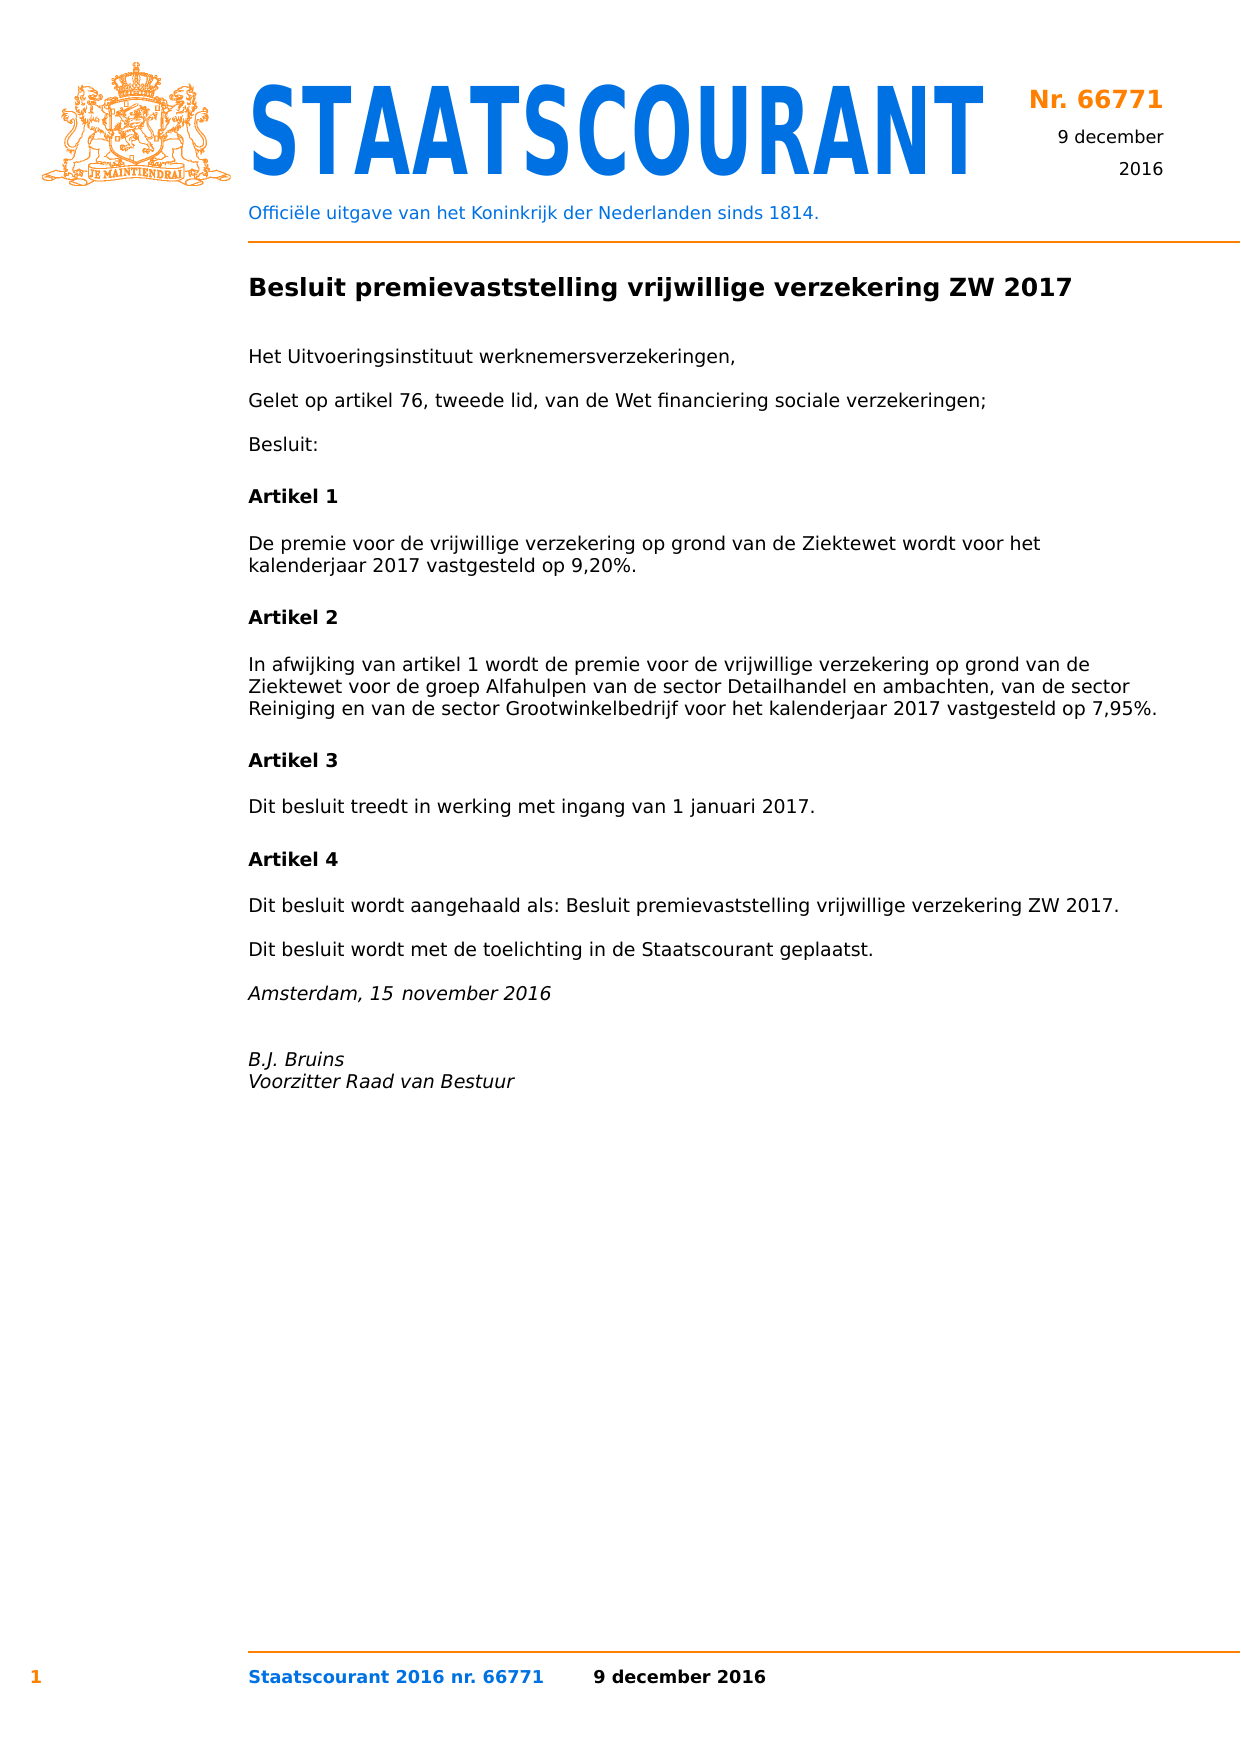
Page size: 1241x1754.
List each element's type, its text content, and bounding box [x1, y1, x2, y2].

table_header [25, 62, 248, 241]
text B.J. Bruins Voorzitter Raad van Bestuur [248, 1027, 1163, 1093]
text Dit besluit wordt met de toelichting in de Staatscourant geplaatst. [248, 939, 1163, 961]
subtitle Artikel 2 [248, 607, 1163, 628]
text Amsterdam, 15 november 2016 [248, 983, 1163, 1005]
table_header Nr. 66771 [998, 62, 1240, 121]
text Het Uitvoeringsinstituut werknemersverzekeringen, [248, 346, 1163, 368]
table_cell Officiële uitgave van het Koninkrijk der Nederlanden sinds 1814. [248, 203, 1240, 241]
table_cell 2016 [998, 153, 1240, 203]
picture [41, 62, 231, 186]
table_cell 9 december [998, 121, 1240, 153]
text In afwijking van artikel 1 wordt de premie voor de vrijwillige verzekering op grond van de Ziektewet voor de groep Alfahulpen van de sector Detailhandel en ambachten, van de sector Reiniging en van de sector Grootwinkelbedrijf voor het kalenderjaar 2017 vastgesteld op 7,95%. [248, 653, 1163, 719]
text Dit besluit wordt aangehaald als: Besluit premievaststelling vrijwillige verzekering ZW 2017. [248, 895, 1163, 917]
table_header STAATSCOURANT [248, 62, 998, 203]
text Besluit: [248, 434, 1163, 456]
subtitle Artikel 3 [248, 749, 1163, 771]
subtitle Artikel 4 [248, 848, 1163, 870]
subtitle Besluit premievaststelling vrijwillige verzekering ZW 2017 [248, 273, 1163, 302]
subtitle Artikel 1 [248, 486, 1163, 508]
text De premie voor de vrijwillige verzekering op grond van de Ziektewet wordt voor het kalenderjaar 2017 vastgesteld op 9,20%. [248, 533, 1163, 577]
text Gelet op artikel 76, tweede lid, van de Wet financiering sociale verzekeringen; [248, 390, 1163, 412]
text Dit besluit treedt in werking met ingang van 1 januari 2017. [248, 796, 1163, 818]
